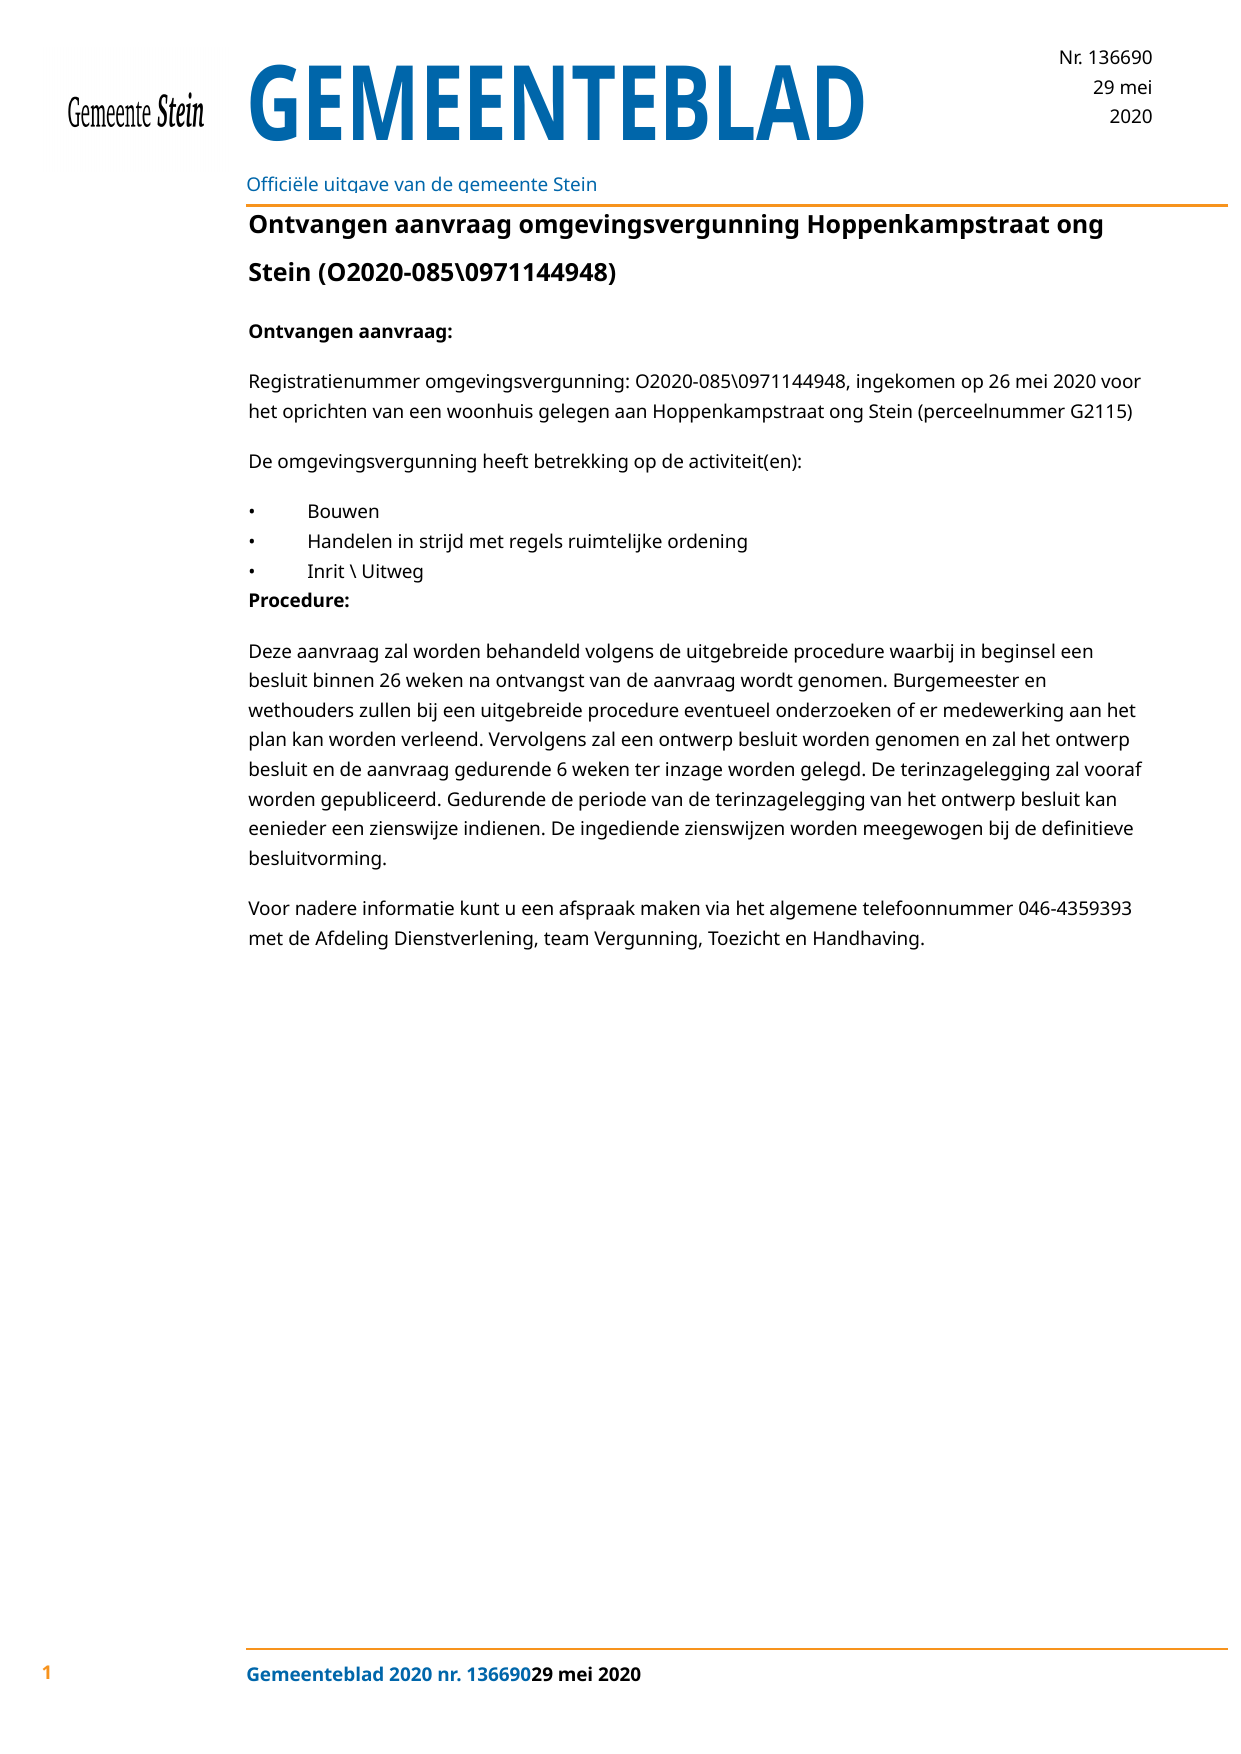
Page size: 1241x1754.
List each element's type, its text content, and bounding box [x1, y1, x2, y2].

text Ontvangen aanvraag: [248, 318, 1152, 344]
list Inrit \ Uitweg [248, 558, 1152, 584]
text Ontvangen aanvraag omgevingsvergunning Hoppenkampstraat ong Stein (O2020-085\0971144948) [248, 207, 1152, 288]
text De omgevingsvergunning heeft betrekking op de activiteit(en): [248, 448, 1152, 474]
text Procedure: [248, 587, 1152, 613]
text Voor nadere informatie kunt u een afspraak maken via het algemene telefoonnummer 046-4359393 met de Afdeling Dienstverlening, team Vergunning, Toezicht en Handhaving. [248, 895, 1152, 951]
picture [41, 47, 231, 172]
list Bouwen [248, 499, 1152, 524]
text Registratienummer omgevingsvergunning: O2020-085\0971144948, ingekomen op 26 mei 2020 voor het oprichten van een woonhuis gelegen aan Hoppenkampstraat ong Stein (perceelnummer G2115) [248, 368, 1152, 424]
text Deze aanvraag zal worden behandeld volgens de uitgebreide procedure waarbij in beginsel een besluit binnen 26 weken na ontvangst van de aanvraag wordt genomen. Burgemeester en wethouders zullen bij een uitgebreide procedure eventueel onderzoeken of er medewerking aan het plan kan worden verleend. Vervolgens zal een ontwerp besluit worden genomen en zal het ontwerp besluit en de aanvraag gedurende 6 weken ter inzage worden gelegd. De terinzagelegging zal vooraf worden gepubliceerd. Gedurende de periode van de terinzagelegging van het ontwerp besluit kan eenieder een zienswijze indienen. De ingediende zienswijzen worden meegewogen bij de definitieve besluitvorming. [248, 638, 1152, 871]
list Handelen in strijd met regels ruimtelijke ordening [248, 528, 1152, 554]
